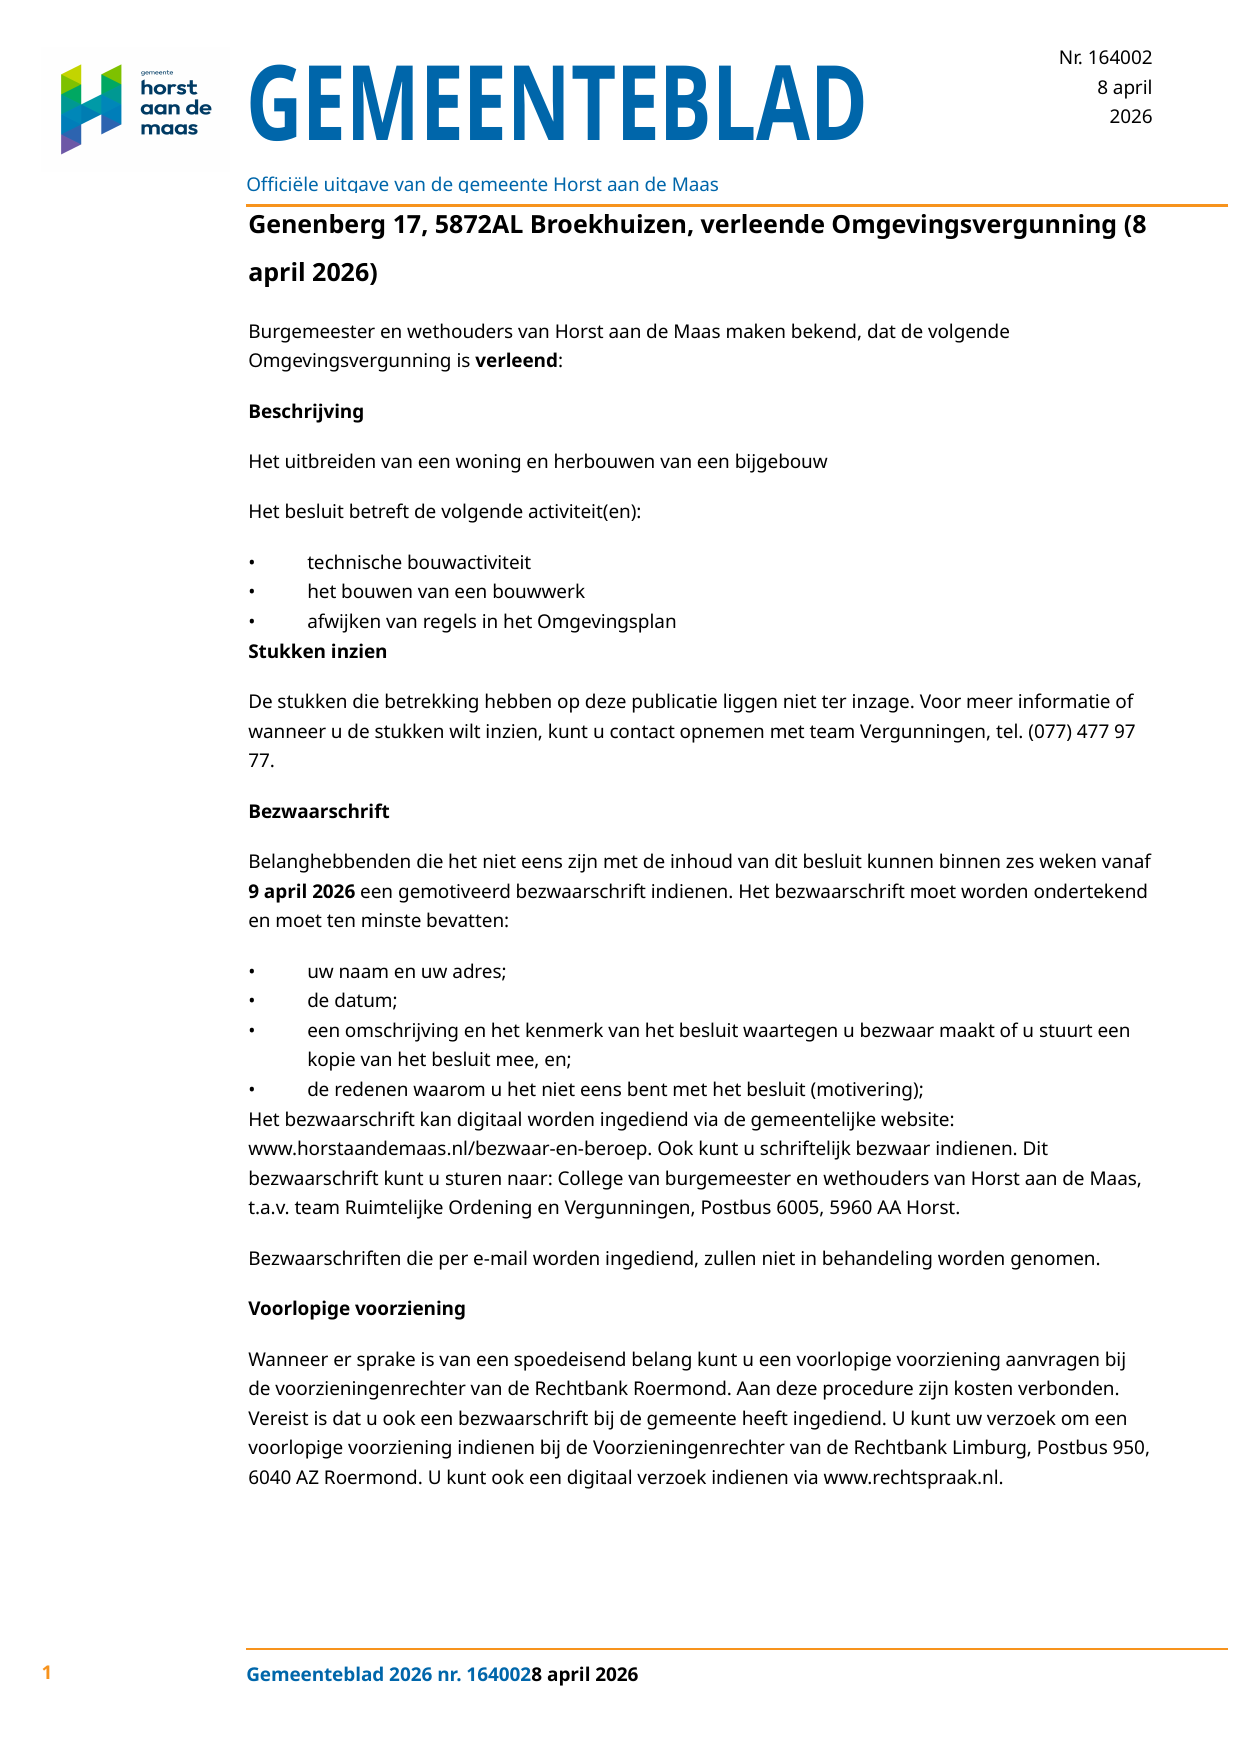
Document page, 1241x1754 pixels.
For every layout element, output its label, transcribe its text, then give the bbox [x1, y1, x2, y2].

text Bezwaarschrift [248, 798, 1152, 824]
text Genenberg 17, 5872AL Broekhuizen, verleende Omgevingsvergunning (8 april 2026) [248, 207, 1152, 288]
text Het bezwaarschrift kan digitaal worden ingediend via de gemeentelijke website: www.horstaandemaas.nl/bezwaar-en-beroep. Ook kunt u schriftelijk bezwaar indienen. Dit bezwaarschrift kunt u sturen naar: College van burgemeester en wethouders van Horst aan de Maas, t.a.v. team Ruimtelijke Ordening en Vergunningen, Postbus 6005, 5960 AA Horst. [248, 1106, 1152, 1220]
list de redenen waarom u het niet eens bent met het besluit (motivering); [248, 1076, 1152, 1102]
text Burgemeester en wethouders van Horst aan de Maas maken bekend, dat de volgende Omgevingsvergunning is verleend: [248, 318, 1152, 373]
text Wanneer er sprake is van een spoedeisend belang kunt u een voorlopige voorziening aanvragen bij de voorzieningenrechter van de Rechtbank Roermond. Aan deze procedure zijn kosten verbonden. Vereist is dat u ook een bezwaarschrift bij de gemeente heeft ingediend. U kunt uw verzoek om een voorlopige voorziening indienen bij de Voorzieningenrechter van de Rechtbank Limburg, Postbus 950, 6040 AZ Roermond. U kunt ook een digitaal verzoek indienen via www.rechtspraak.nl. [248, 1346, 1152, 1490]
text Het besluit betreft de volgende activiteit(en): [248, 499, 1152, 524]
text Beschrijving [248, 398, 1152, 424]
list het bouwen van een bouwwerk [248, 579, 1152, 604]
text Voorlopige voorziening [248, 1295, 1152, 1321]
text Het uitbreiden van een woning en herbouwen van een bijgebouw [248, 448, 1152, 474]
text Belanghebbenden die het niet eens zijn met de inhoud van dit besluit kunnen binnen zes weken vanaf 9 april 2026 een gemotiveerd bezwaarschrift indienen. Het bezwaarschrift moet worden ondertekend en moet ten minste bevatten: [248, 848, 1152, 933]
list de datum; [248, 987, 1152, 1013]
list uw naam en uw adres; [248, 958, 1152, 984]
picture [41, 47, 231, 172]
list een omschrijving en het kenmerk van het besluit waartegen u bezwaar maakt of u stuurt een kopie van het besluit mee, en; [248, 1017, 1152, 1072]
list technische bouwactiviteit [248, 549, 1152, 575]
text Stukken inzien [248, 638, 1152, 664]
text De stukken die betrekking hebben op deze publicatie liggen niet ter inzage. Voor meer informatie of wanneer u de stukken wilt inzien, kunt u contact opnemen met team Vergunningen, tel. (077) 477 97 77. [248, 688, 1152, 773]
list afwijken van regels in het Omgevingsplan [248, 608, 1152, 634]
text Bezwaarschriften die per e-mail worden ingediend, zullen niet in behandeling worden genomen. [248, 1245, 1152, 1271]
